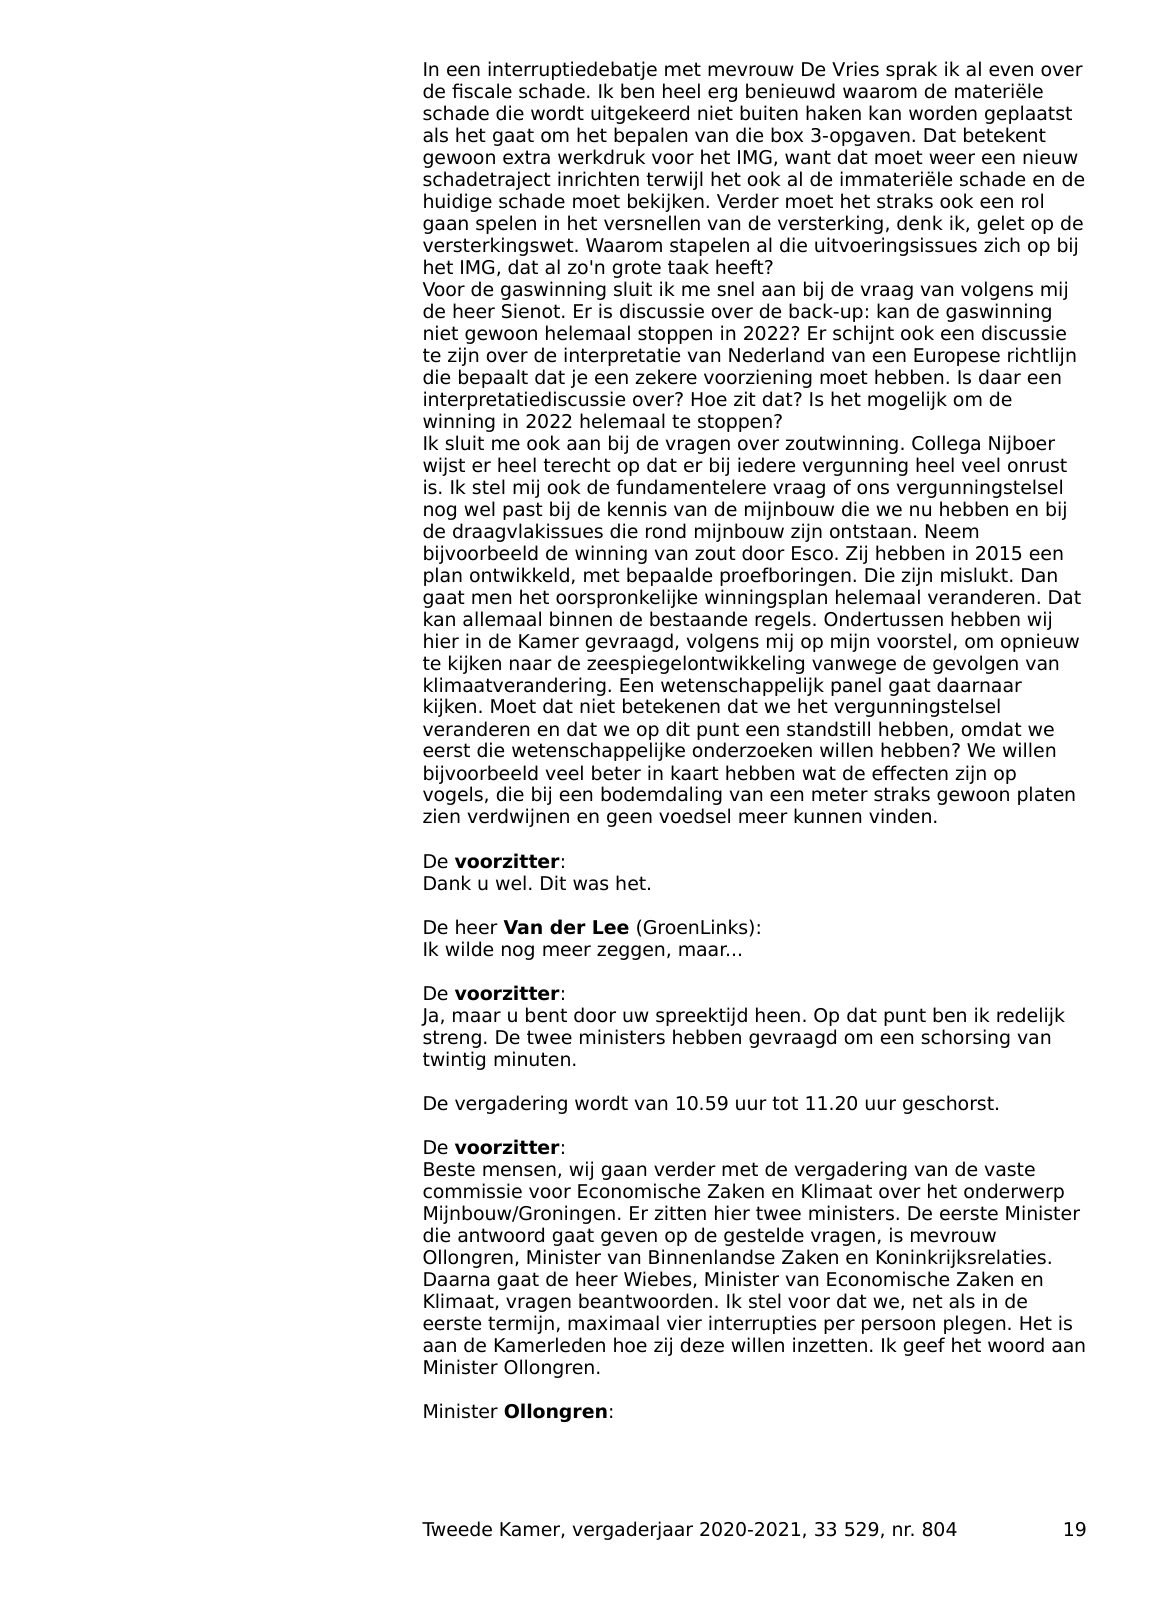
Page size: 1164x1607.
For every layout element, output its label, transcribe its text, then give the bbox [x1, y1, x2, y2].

text Beste mensen, wij gaan verder met de vergadering van de vaste commissie voor Economische Zaken en Klimaat over het onderwerp Mijnbouw/Groningen. Er zitten hier twee ministers. De eerste Minister die antwoord gaat geven op de gestelde vragen, is mevrouw Ollongren, Minister van Binnenlandse Zaken en Koninkrijksrelaties. Daarna gaat de heer Wiebes, Minister van Economische Zaken en Klimaat, vragen beantwoorden. Ik stel voor dat we, net als in de eerste termijn, maximaal vier interrupties per persoon plegen. Het is aan de Kamerleden hoe zij deze willen inzetten. Ik geef het woord aan Minister Ollongren. [422, 1159, 1087, 1379]
text De voorzitter: [422, 851, 1087, 872]
text De vergadering wordt van 10.59 uur tot 11.20 uur geschorst. [422, 1093, 1087, 1115]
text De voorzitter: [422, 1137, 1087, 1159]
text Dank u wel. Dit was het. [422, 872, 1087, 894]
text Voor de gaswinning sluit ik me snel aan bij de vraag van volgens mij de heer Sienot. Er is discussie over de back-up: kan de gaswinning niet gewoon helemaal stoppen in 2022? Er schijnt ook een discussie te zijn over de interpretatie van Nederland van een Europese richtlijn die bepaalt dat je een zekere voorziening moet hebben. Is daar een interpretatiediscussie over? Hoe zit dat? Is het mogelijk om de winning in 2022 helemaal te stoppen? [422, 279, 1087, 433]
text In een interruptiedebatje met mevrouw De Vries sprak ik al even over de fiscale schade. Ik ben heel erg benieuwd waarom de materiële schade die wordt uitgekeerd niet buiten haken kan worden geplaatst als het gaat om het bepalen van die box 3-opgaven. Dat betekent gewoon extra werkdruk voor het IMG, want dat moet weer een nieuw schadetraject inrichten terwijl het ook al de immateriële schade en de huidige schade moet bekijken. Verder moet het straks ook een rol gaan spelen in het versnellen van de versterking, denk ik, gelet op de versterkingswet. Waarom stapelen al die uitvoeringsissues zich op bij het IMG, dat al zo'n grote taak heeft? [422, 59, 1087, 279]
text Ja, maar u bent door uw spreektijd heen. Op dat punt ben ik redelijk streng. De twee ministers hebben gevraagd om een schorsing van twintig minuten. [422, 1005, 1087, 1071]
text De voorzitter: [422, 983, 1087, 1005]
text Minister Ollongren: [422, 1401, 1087, 1423]
text Ik wilde nog meer zeggen, maar... [422, 939, 1087, 961]
text De heer Van der Lee (GroenLinks): [422, 917, 1087, 939]
text Ik sluit me ook aan bij de vragen over zoutwinning. Collega Nijboer wijst er heel terecht op dat er bij iedere vergunning heel veel onrust is. Ik stel mij ook de fundamentelere vraag of ons vergunningstelsel nog wel past bij de kennis van de mijnbouw die we nu hebben en bij de draagvlakissues die rond mijnbouw zijn ontstaan. Neem bijvoorbeeld de winning van zout door Esco. Zij hebben in 2015 een plan ontwikkeld, met bepaalde proefboringen. Die zijn mislukt. Dan gaat men het oorspronkelijke winningsplan helemaal veranderen. Dat kan allemaal binnen de bestaande regels. Ondertussen hebben wij hier in de Kamer gevraagd, volgens mij op mijn voorstel, om opnieuw te kijken naar de zeespiegelontwikkeling vanwege de gevolgen van klimaatverandering. Een wetenschappelijk panel gaat daarnaar kijken. Moet dat niet betekenen dat we het vergunningstelsel veranderen en dat we op dit punt een standstill hebben, omdat we eerst die wetenschappelijke onderzoeken willen hebben? We willen bijvoorbeeld veel beter in kaart hebben wat de effecten zijn op vogels, die bij een bodemdaling van een meter straks gewoon platen zien verdwijnen en geen voedsel meer kunnen vinden. [422, 433, 1087, 828]
